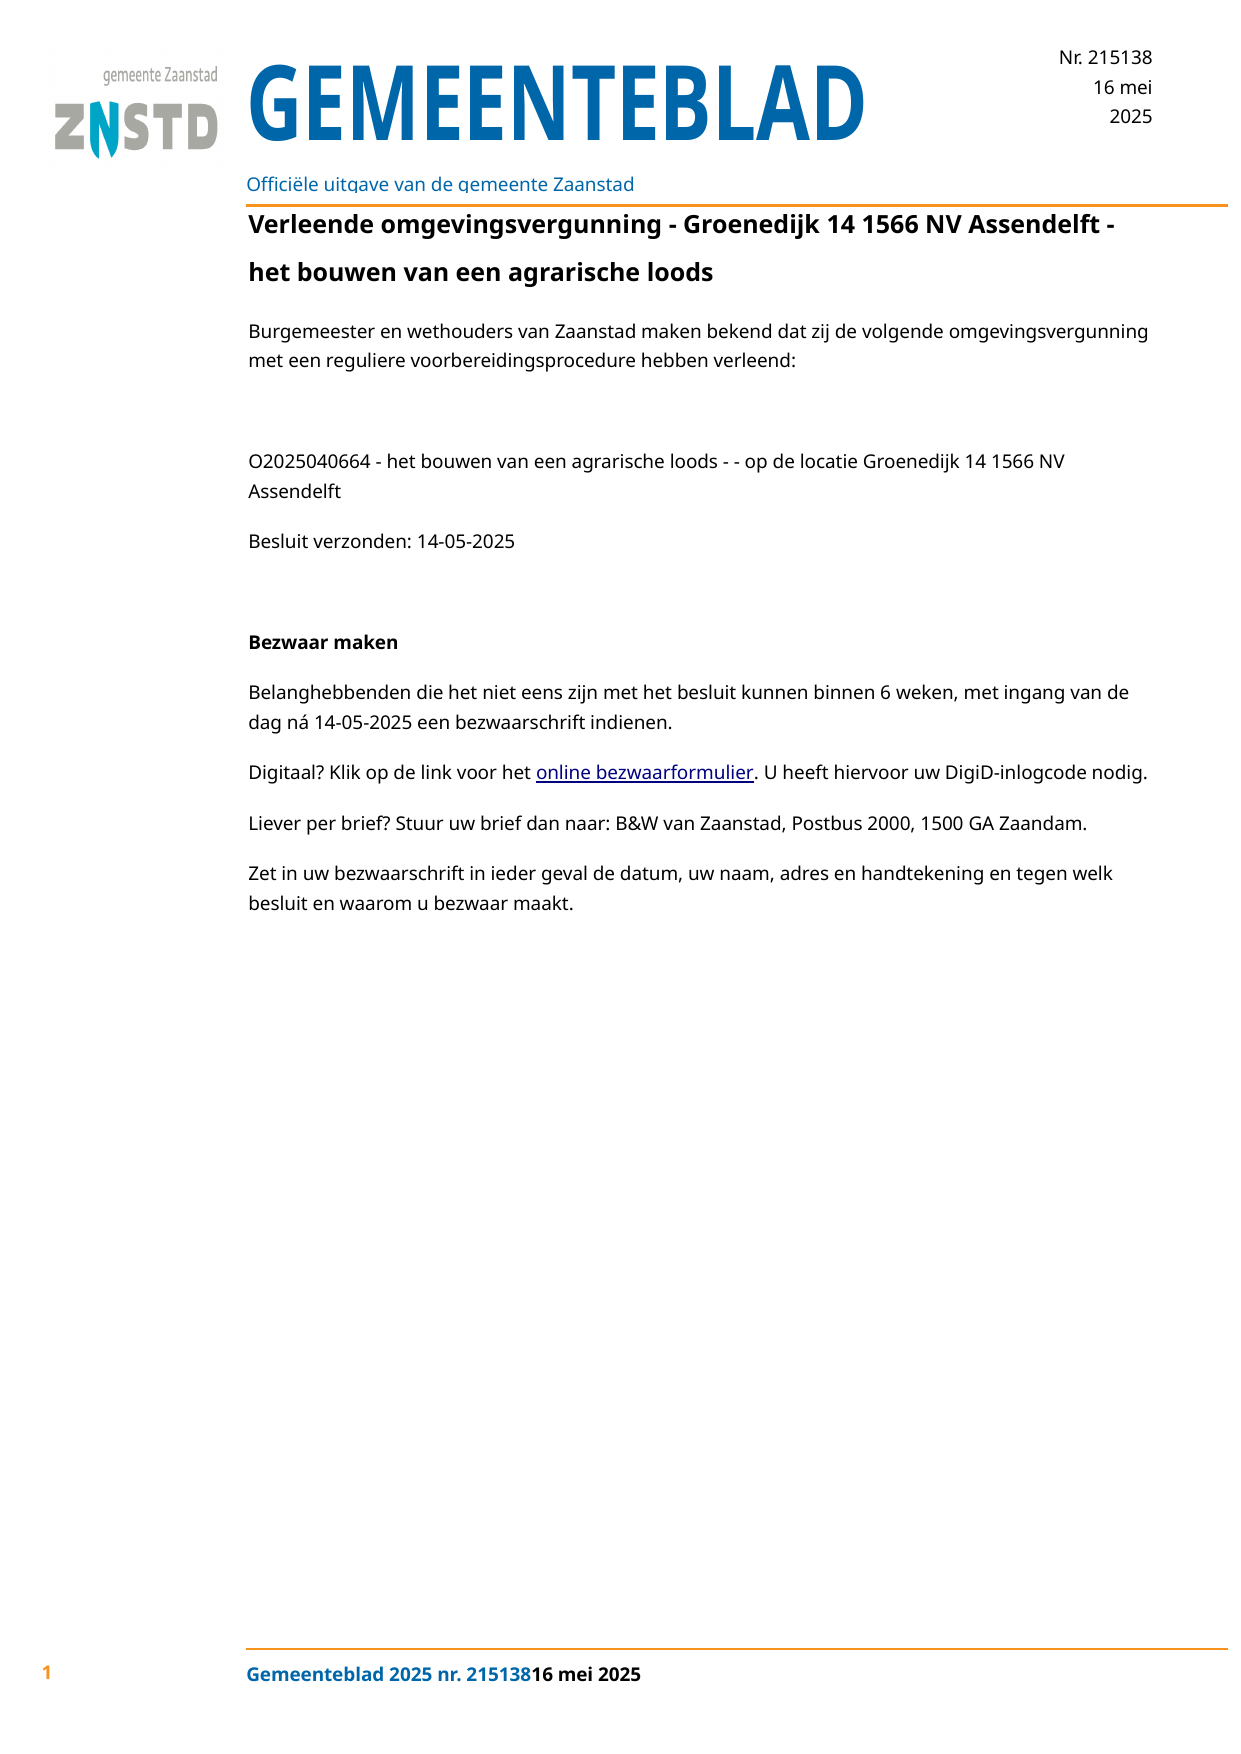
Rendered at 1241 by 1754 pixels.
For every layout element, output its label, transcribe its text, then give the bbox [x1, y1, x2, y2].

text O2025040664 - het bouwen van een agrarische loods - - op de locatie Groenedijk 14 1566 NV Assendelft [248, 448, 1152, 504]
text Zet in uw bezwaarschrift in ieder geval de datum, uw naam, adres en handtekening en tegen welk besluit en waarom u bezwaar maakt. [248, 860, 1152, 916]
text Burgemeester en wethouders van Zaanstad maken bekend dat zij de volgende omgevingsvergunning met een reguliere voorbereidingsprocedure hebben verleend: [248, 318, 1152, 373]
text Digitaal? Klik op de link voor het online bezwaarformulier. U heeft hiervoor uw DigiD-inlogcode nodig. [248, 759, 1152, 785]
text Verleende omgevingsvergunning - Groenedijk 14 1566 NV Assendelft - het bouwen van een agrarische loods [248, 207, 1152, 288]
text Besluit verzonden: 14-05-2025 [248, 528, 1152, 554]
picture [41, 47, 231, 172]
text Belanghebbenden die het niet eens zijn met het besluit kunnen binnen 6 weken, met ingang van de dag ná 14-05-2025 een bezwaarschrift indienen. [248, 679, 1152, 735]
text Bezwaar maken [248, 629, 1152, 655]
text Liever per brief? Stuur uw brief dan naar: B&W van Zaanstad, Postbus 2000, 1500 GA Zaandam. [248, 810, 1152, 836]
